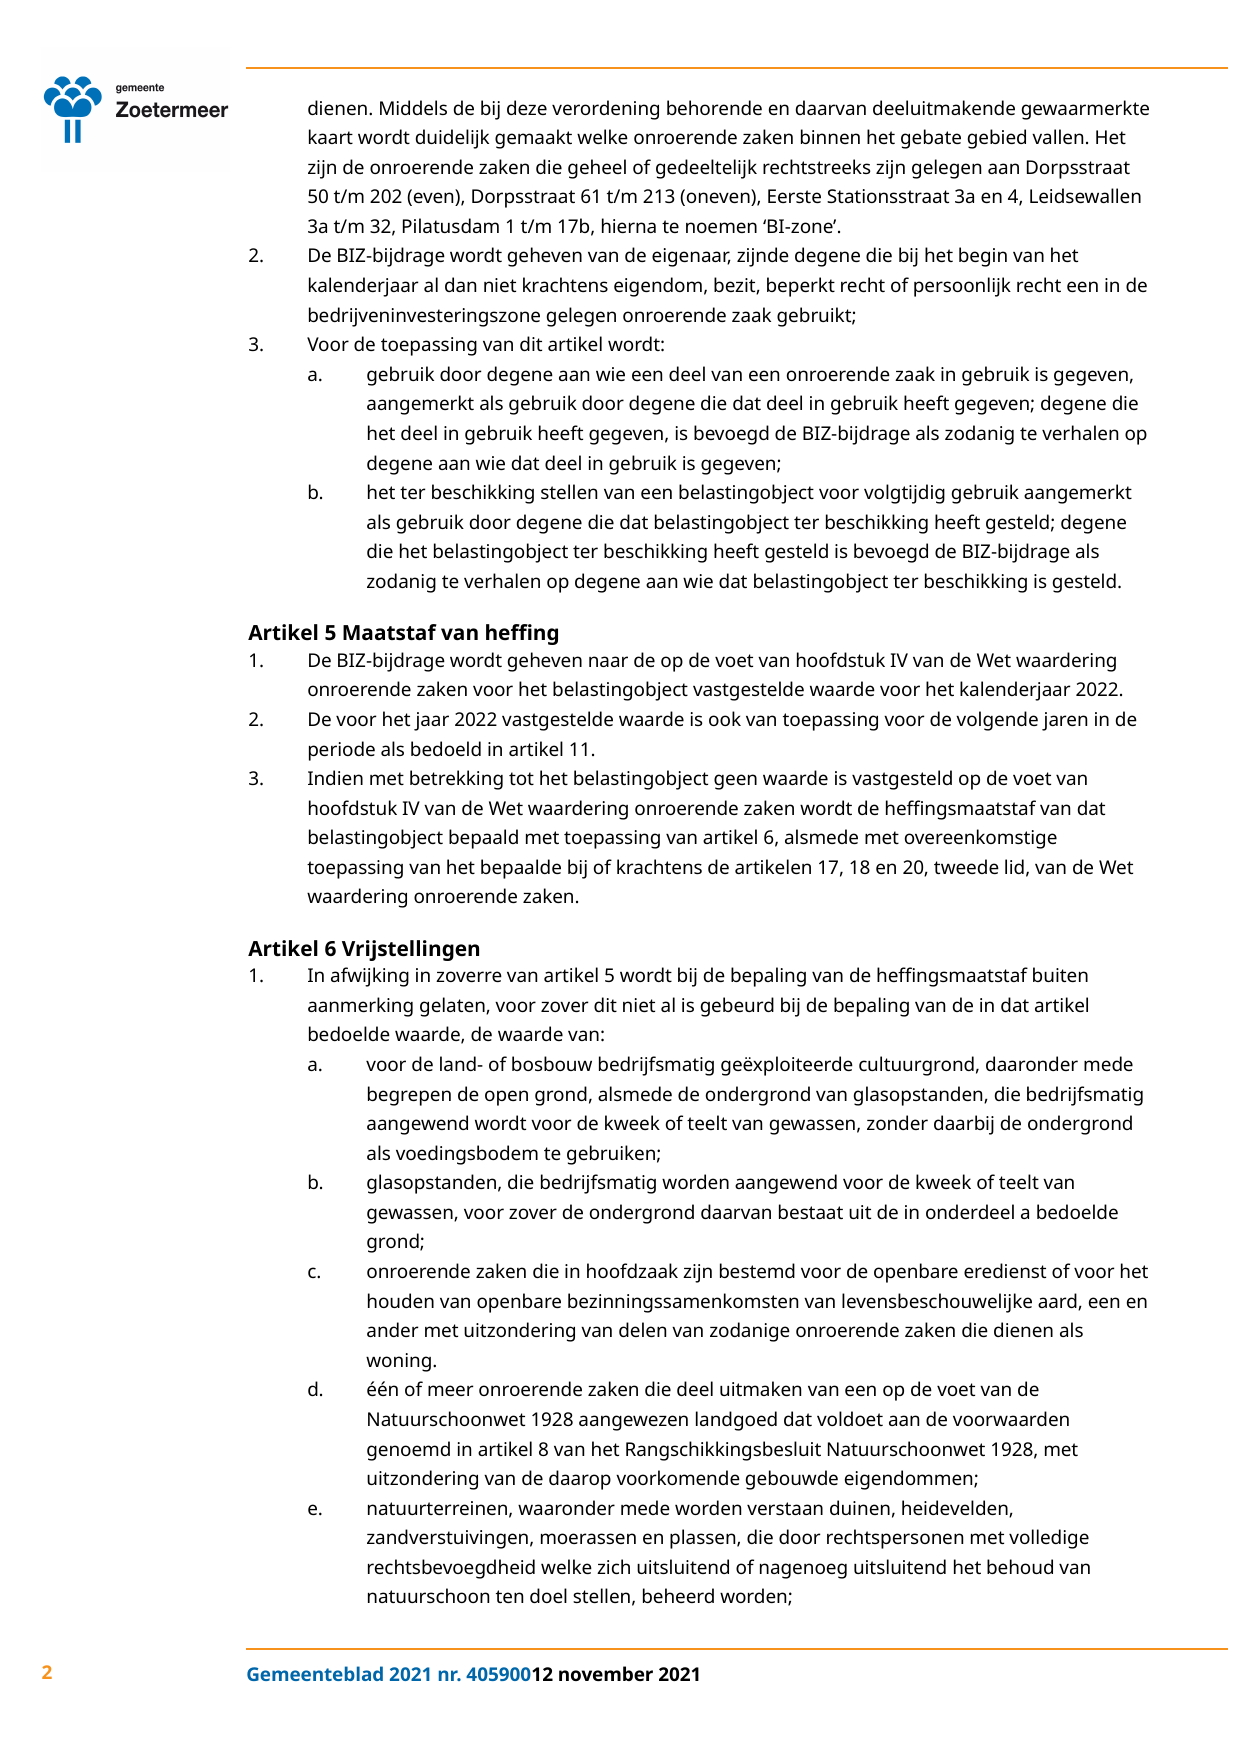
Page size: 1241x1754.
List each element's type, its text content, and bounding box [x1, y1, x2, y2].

list natuurterreinen, waaronder mede worden verstaan duinen, heidevelden, zandverstuivingen, moerassen en plassen, die door rechtspersonen met volledige rechtsbevoegdheid welke zich uitsluitend of nagenoeg uitsluitend het behoud van natuurschoon ten doel stellen, beheerd worden; [307, 1495, 1152, 1609]
list één of meer onroerende zaken die deel uitmaken van een op de voet van de Natuurschoonwet 1928 aangewezen landgoed dat voldoet aan de voorwaarden genoemd in artikel 8 van het Rangschikkingsbesluit Natuurschoonwet 1928, met uitzondering van de daarop voorkomende gebouwde eigendommen; [307, 1377, 1152, 1491]
list Voor de toepassing van dit artikel wordt: [248, 331, 1152, 357]
list De BIZ-bijdrage wordt geheven van de eigenaar, zijnde degene die bij het begin van het kalenderjaar al dan niet krachtens eigendom, bezit, beperkt recht of persoonlijk recht een in de bedrijveninvesteringszone gelegen onroerende zaak gebruikt; [248, 243, 1152, 328]
picture [41, 47, 231, 172]
list het ter beschikking stellen van een belastingobject voor volgtijdig gebruik aangemerkt als gebruik door degene die dat belastingobject ter beschikking heeft gesteld; degene die het belastingobject ter beschikking heeft gesteld is bevoegd de BIZ-bijdrage als zodanig te verhalen op degene aan wie dat belastingobject ter beschikking is gesteld. [307, 479, 1152, 594]
list De voor het jaar 2022 vastgestelde waarde is ook van toepassing voor de volgende jaren in de periode als bedoeld in artikel 11. [248, 706, 1152, 761]
text Artikel 6 Vrijstellingen [248, 934, 1152, 962]
list dienen. Middels de bij deze verordening behorende en daarvan deeluitmakende gewaarmerkte kaart wordt duidelijk gemaakt welke onroerende zaken binnen het gebate gebied vallen. Het zijn de onroerende zaken die geheel of gedeeltelijk rechtstreeks zijn gelegen aan Dorpsstraat 50 t/m 202 (even), Dorpsstraat 61 t/m 213 (oneven), Eerste Stationsstraat 3a en 4, Leidsewallen 3a t/m 32, Pilatusdam 1 t/m 17b, hierna te noemen ‘BI-zone’. [248, 95, 1152, 239]
text Artikel 5 Maatstaf van heffing [248, 618, 1152, 647]
list De BIZ-bijdrage wordt geheven naar de op de voet van hoofdstuk IV van de Wet waardering onroerende zaken voor het belastingobject vastgestelde waarde voor het kalenderjaar 2022. [248, 647, 1152, 702]
list voor de land- of bosbouw bedrijfsmatig geëxploiteerde cultuurgrond, daaronder mede begrepen de open grond, alsmede de ondergrond van glasopstanden, die bedrijfsmatig aangewend wordt voor de kweek of teelt van gewassen, zonder daarbij de ondergrond als voedingsbodem te gebruiken; [307, 1051, 1152, 1166]
list In afwijking in zoverre van artikel 5 wordt bij de bepaling van de heffingsmaatstaf buiten aanmerking gelaten, voor zover dit niet al is gebeurd bij de bepaling van de in dat artikel bedoelde waarde, de waarde van: [248, 962, 1152, 1047]
list glasopstanden, die bedrijfsmatig worden aangewend voor de kweek of teelt van gewassen, voor zover de ondergrond daarvan bestaat uit de in onderdeel a bedoelde grond; [307, 1169, 1152, 1254]
list onroerende zaken die in hoofdzaak zijn bestemd voor de openbare eredienst of voor het houden van openbare bezinningssamenkomsten van levensbeschouwelijke aard, een en ander met uitzondering van delen van zodanige onroerende zaken die dienen als woning. [307, 1258, 1152, 1373]
list Indien met betrekking tot het belastingobject geen waarde is vastgesteld op de voet van hoofdstuk IV van de Wet waardering onroerende zaken wordt de heffingsmaatstaf van dat belastingobject bepaald met toepassing van artikel 6, alsmede met overeenkomstige toepassing van het bepaalde bij of krachtens de artikelen 17, 18 en 20, tweede lid, van de Wet waardering onroerende zaken. [248, 765, 1152, 909]
list gebruik door degene aan wie een deel van een onroerende zaak in gebruik is gegeven, aangemerkt als gebruik door degene die dat deel in gebruik heeft gegeven; degene die het deel in gebruik heeft gegeven, is bevoegd de BIZ-bijdrage als zodanig te verhalen op degene aan wie dat deel in gebruik is gegeven; [307, 361, 1152, 476]
